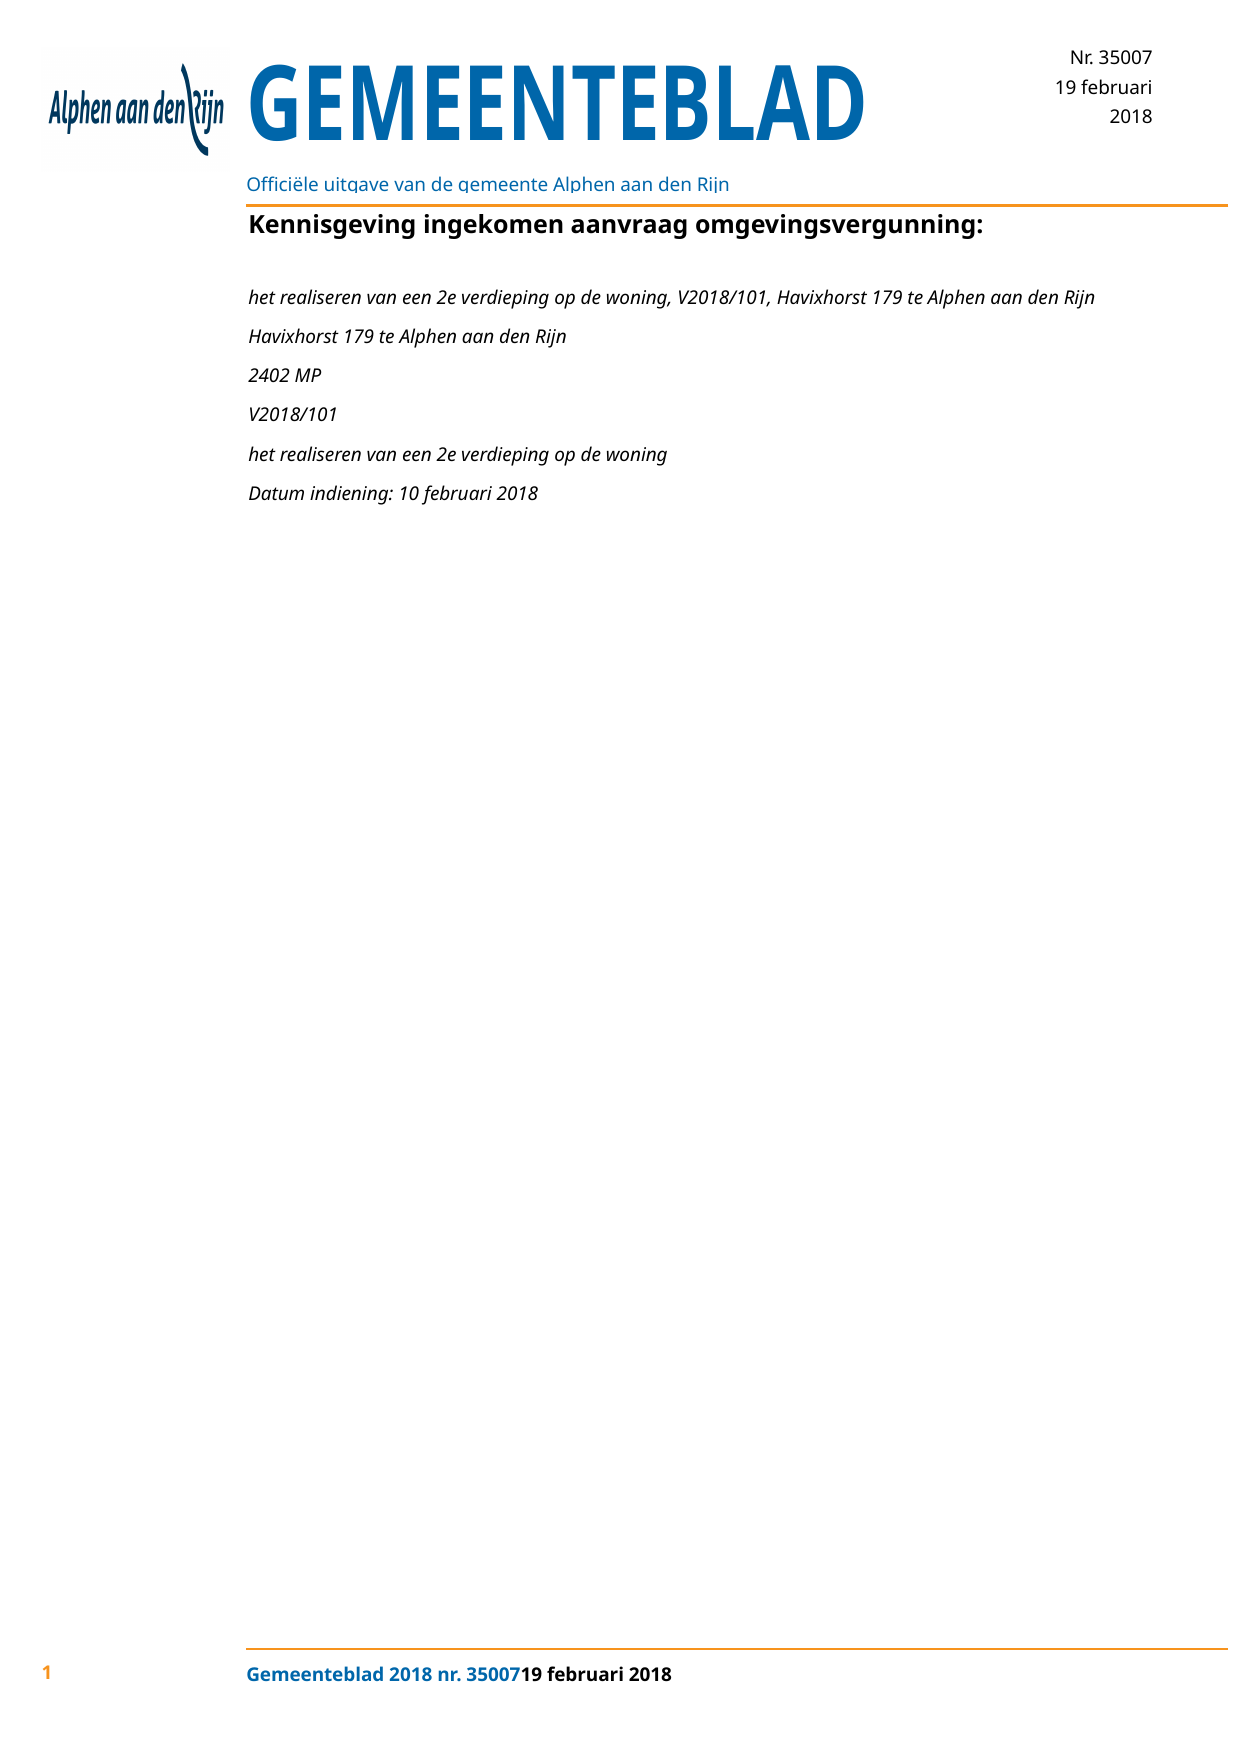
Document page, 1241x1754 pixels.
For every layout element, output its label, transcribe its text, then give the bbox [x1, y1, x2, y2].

text Kennisgeving ingekomen aanvraag omgevingsvergunning: [248, 207, 1152, 241]
text het realiseren van een 2e verdieping op de woning, V2018/101, Havixhorst 179 te Alphen aan den Rijn [248, 284, 1152, 309]
picture [41, 47, 231, 172]
text het realiseren van een 2e verdieping op de woning [248, 441, 1152, 467]
text V2018/101 [248, 402, 1152, 427]
text Havixhorst 179 te Alphen aan den Rijn [248, 323, 1152, 349]
text 2402 MP [248, 362, 1152, 388]
text Datum indiening: 10 februari 2018 [248, 480, 1152, 506]
